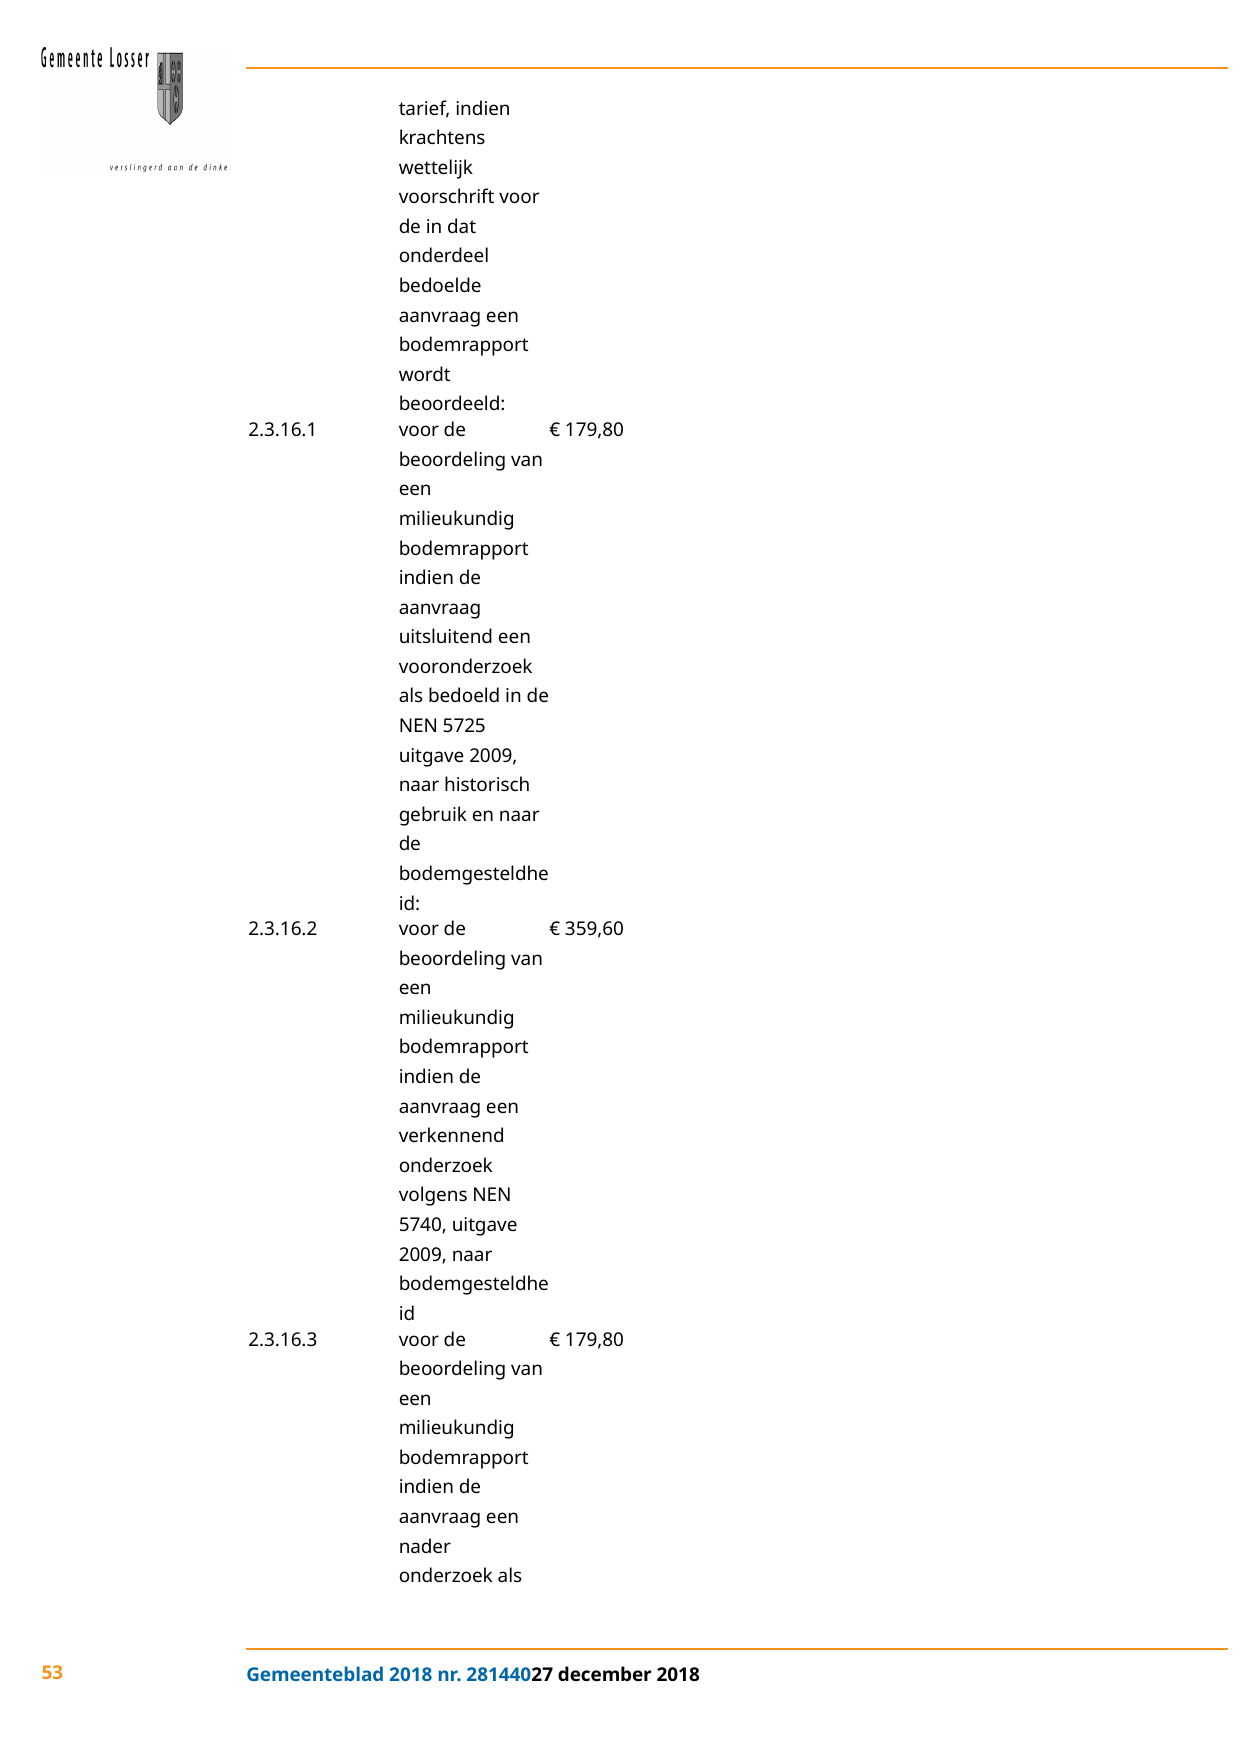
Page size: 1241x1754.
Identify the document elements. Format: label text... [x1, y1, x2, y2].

table_cell voor de beoordeling van een milieukundig bodemrapport indien de aanvraag uitsluitend een vooronderzoek als bedoeld in de NEN 5725 uitgave 2009, naar historisch gebruik en naar de bodemgesteldheid: [399, 416, 549, 915]
table_cell 2.3.16.1 [248, 416, 398, 915]
table_cell voor de beoordeling van een milieukundig bodemrapport indien de aanvraag een verkennend onderzoek volgens NEN 5740, uitgave 2009, naar bodemgesteldheid [399, 915, 549, 1326]
picture [41, 47, 231, 172]
table_cell [549, 95, 700, 416]
table_cell tarief, indien krachtens wettelijk voorschrift voor de in dat onderdeel bedoelde aanvraag een bodemrapport wordt beoordeeld: [399, 95, 549, 416]
table_cell 2.3.16.3 [248, 1326, 398, 1588]
table_cell 2.3.16.2 [248, 915, 398, 1326]
table_cell € 179,80 [549, 1326, 700, 1588]
table_cell [248, 95, 398, 416]
table_cell € 179,80 [549, 416, 700, 915]
table_cell € 359,60 [549, 915, 700, 1326]
table_cell voor de beoordeling van een milieukundig bodemrapport indien de aanvraag een nader onderzoek als [399, 1326, 549, 1588]
